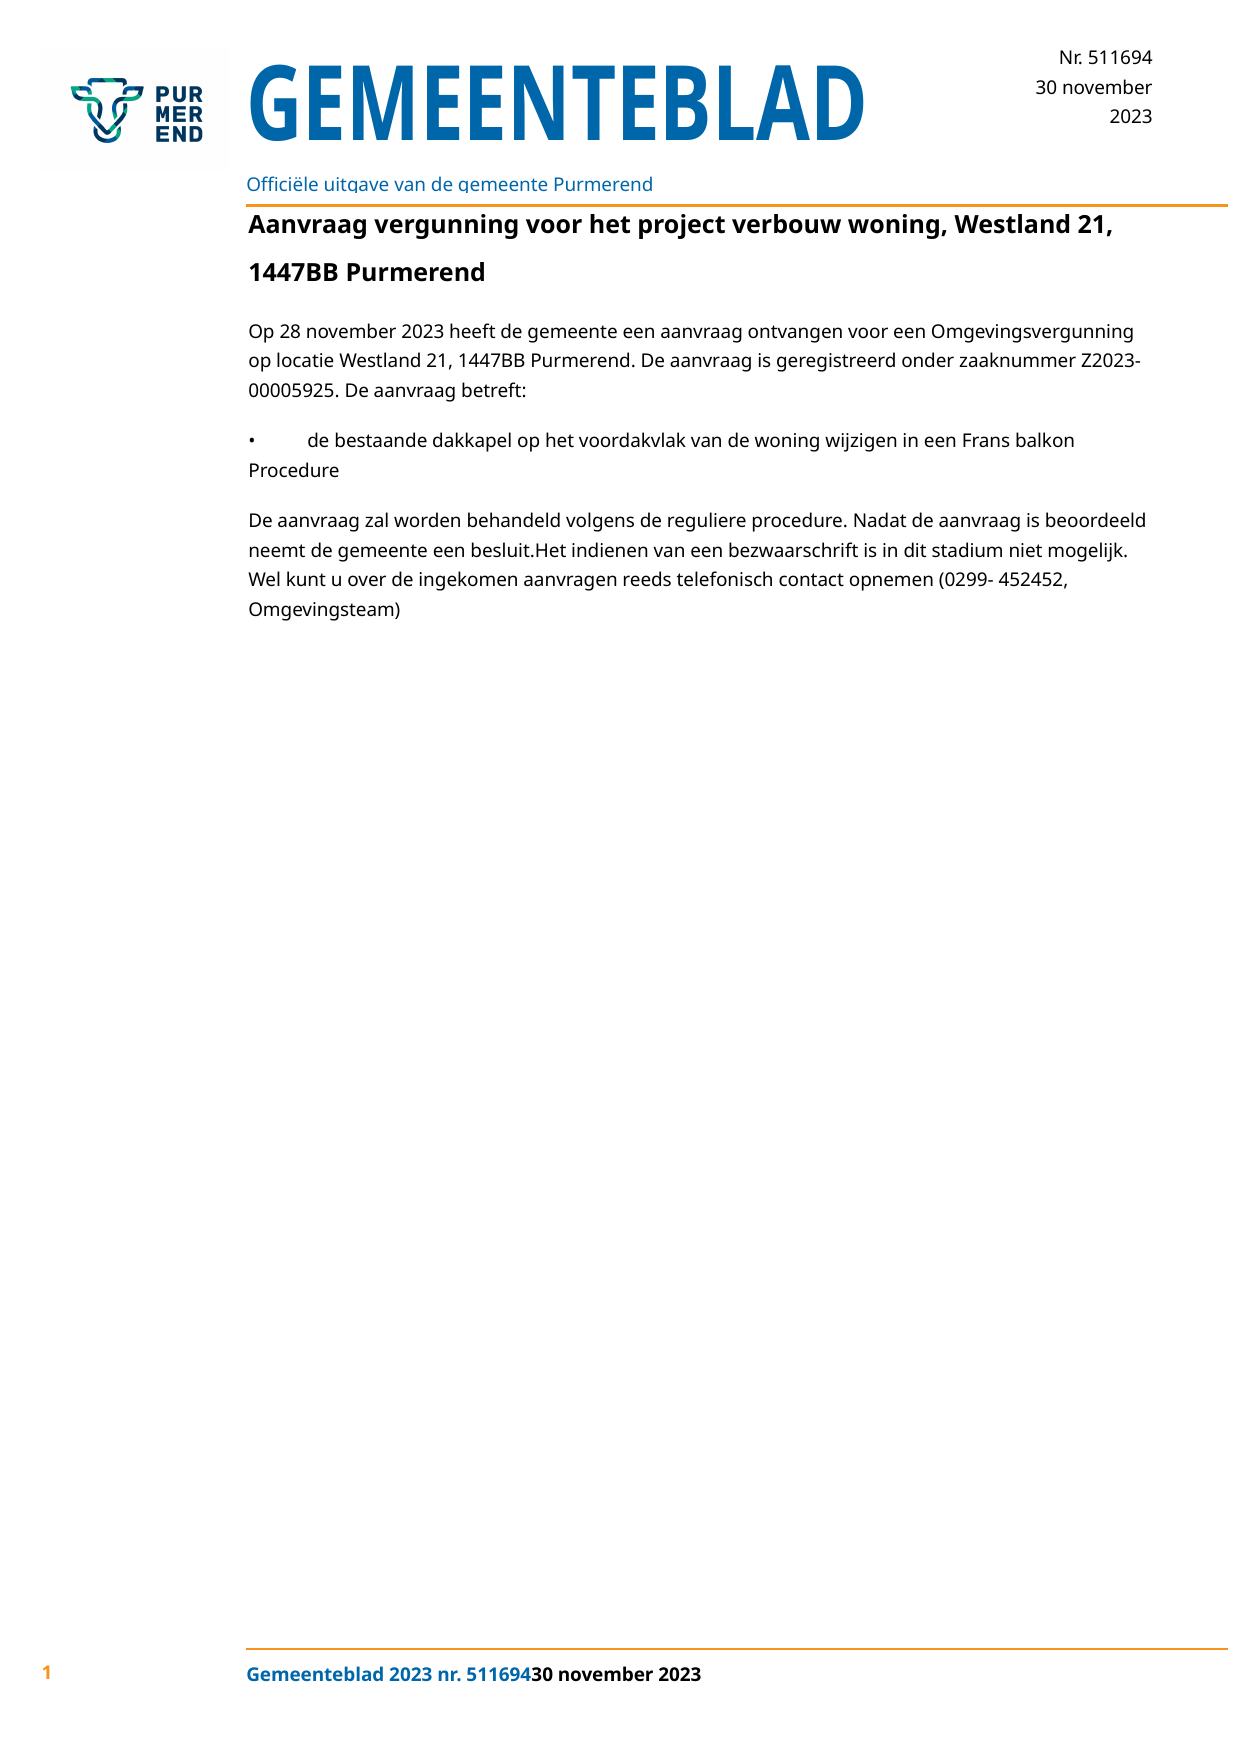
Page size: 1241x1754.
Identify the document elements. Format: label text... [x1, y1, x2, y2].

text Aanvraag vergunning voor het project verbouw woning, Westland 21, 1447BB Purmerend [248, 207, 1152, 288]
text De aanvraag zal worden behandeld volgens de reguliere procedure. Nadat de aanvraag is beoordeeld neemt de gemeente een besluit.Het indienen van een bezwaarschrift is in dit stadium niet mogelijk. Wel kunt u over de ingekomen aanvragen reeds telefonisch contact opnemen (0299- 452452, Omgevingsteam) [248, 507, 1152, 622]
list de bestaande dakkapel op het voordakvlak van de woning wijzigen in een Frans balkon [248, 427, 1152, 453]
text Op 28 november 2023 heeft de gemeente een aanvraag ontvangen voor een Omgevingsvergunning op locatie Westland 21, 1447BB Purmerend. De aanvraag is geregistreerd onder zaaknummer Z2023-00005925. De aanvraag betreft: [248, 318, 1152, 403]
text Procedure [248, 457, 1152, 483]
picture [41, 47, 231, 172]
